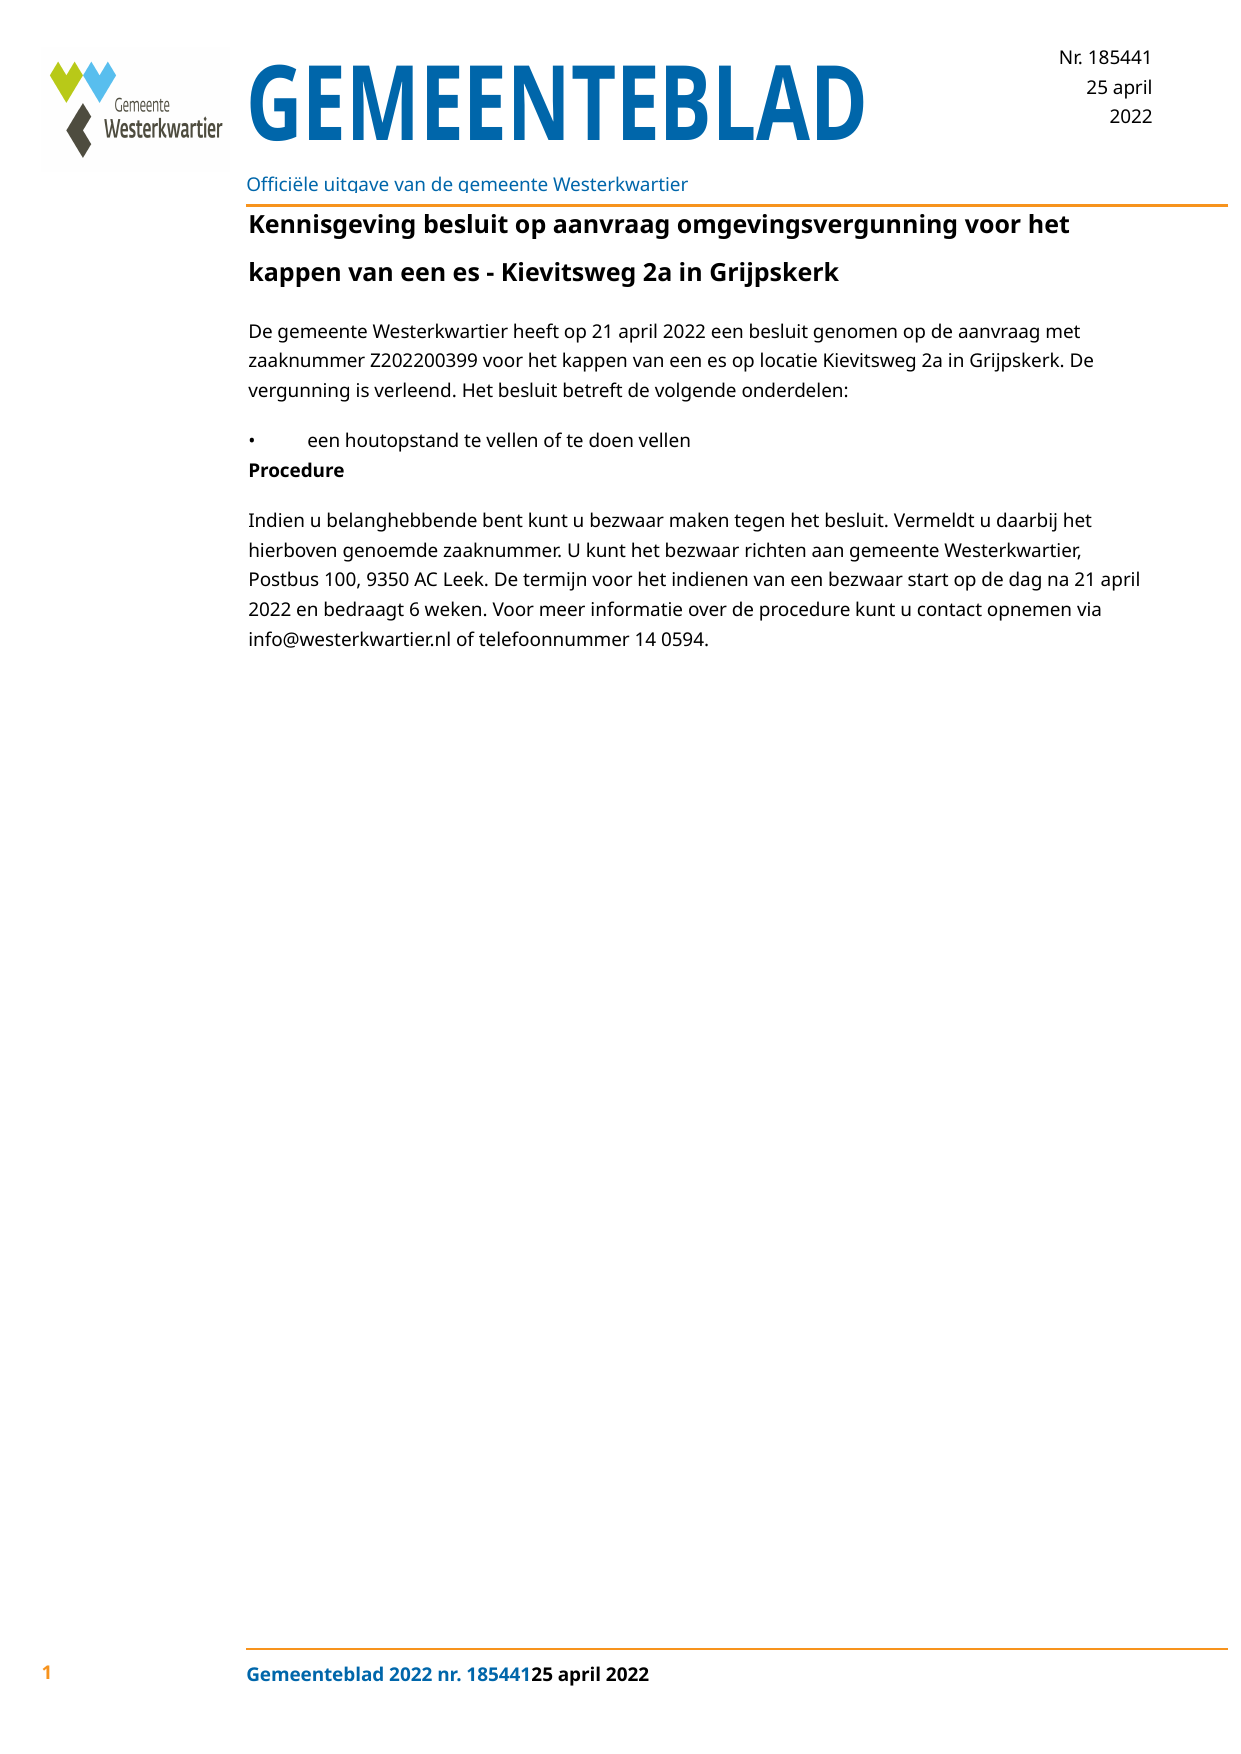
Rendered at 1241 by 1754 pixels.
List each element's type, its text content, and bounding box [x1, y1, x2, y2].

picture [41, 47, 231, 172]
text De gemeente Westerkwartier heeft op 21 april 2022 een besluit genomen op de aanvraag met zaaknummer Z202200399 voor het kappen van een es op locatie Kievitsweg 2a in Grijpskerk. De vergunning is verleend. Het besluit betreft de volgende onderdelen: [248, 318, 1152, 403]
text Indien u belanghebbende bent kunt u bezwaar maken tegen het besluit. Vermeldt u daarbij het hierboven genoemde zaaknummer. U kunt het bezwaar richten aan gemeente Westerkwartier, Postbus 100, 9350 AC Leek. De termijn voor het indienen van een bezwaar start op de dag na 21 april 2022 en bedraagt 6 weken. Voor meer informatie over de procedure kunt u contact opnemen via info@westerkwartier.nl of telefoonnummer 14 0594. [248, 507, 1152, 652]
list een houtopstand te vellen of te doen vellen [248, 427, 1152, 453]
text Procedure [248, 457, 1152, 483]
text Kennisgeving besluit op aanvraag omgevingsvergunning voor het kappen van een es - Kievitsweg 2a in Grijpskerk [248, 207, 1152, 288]
